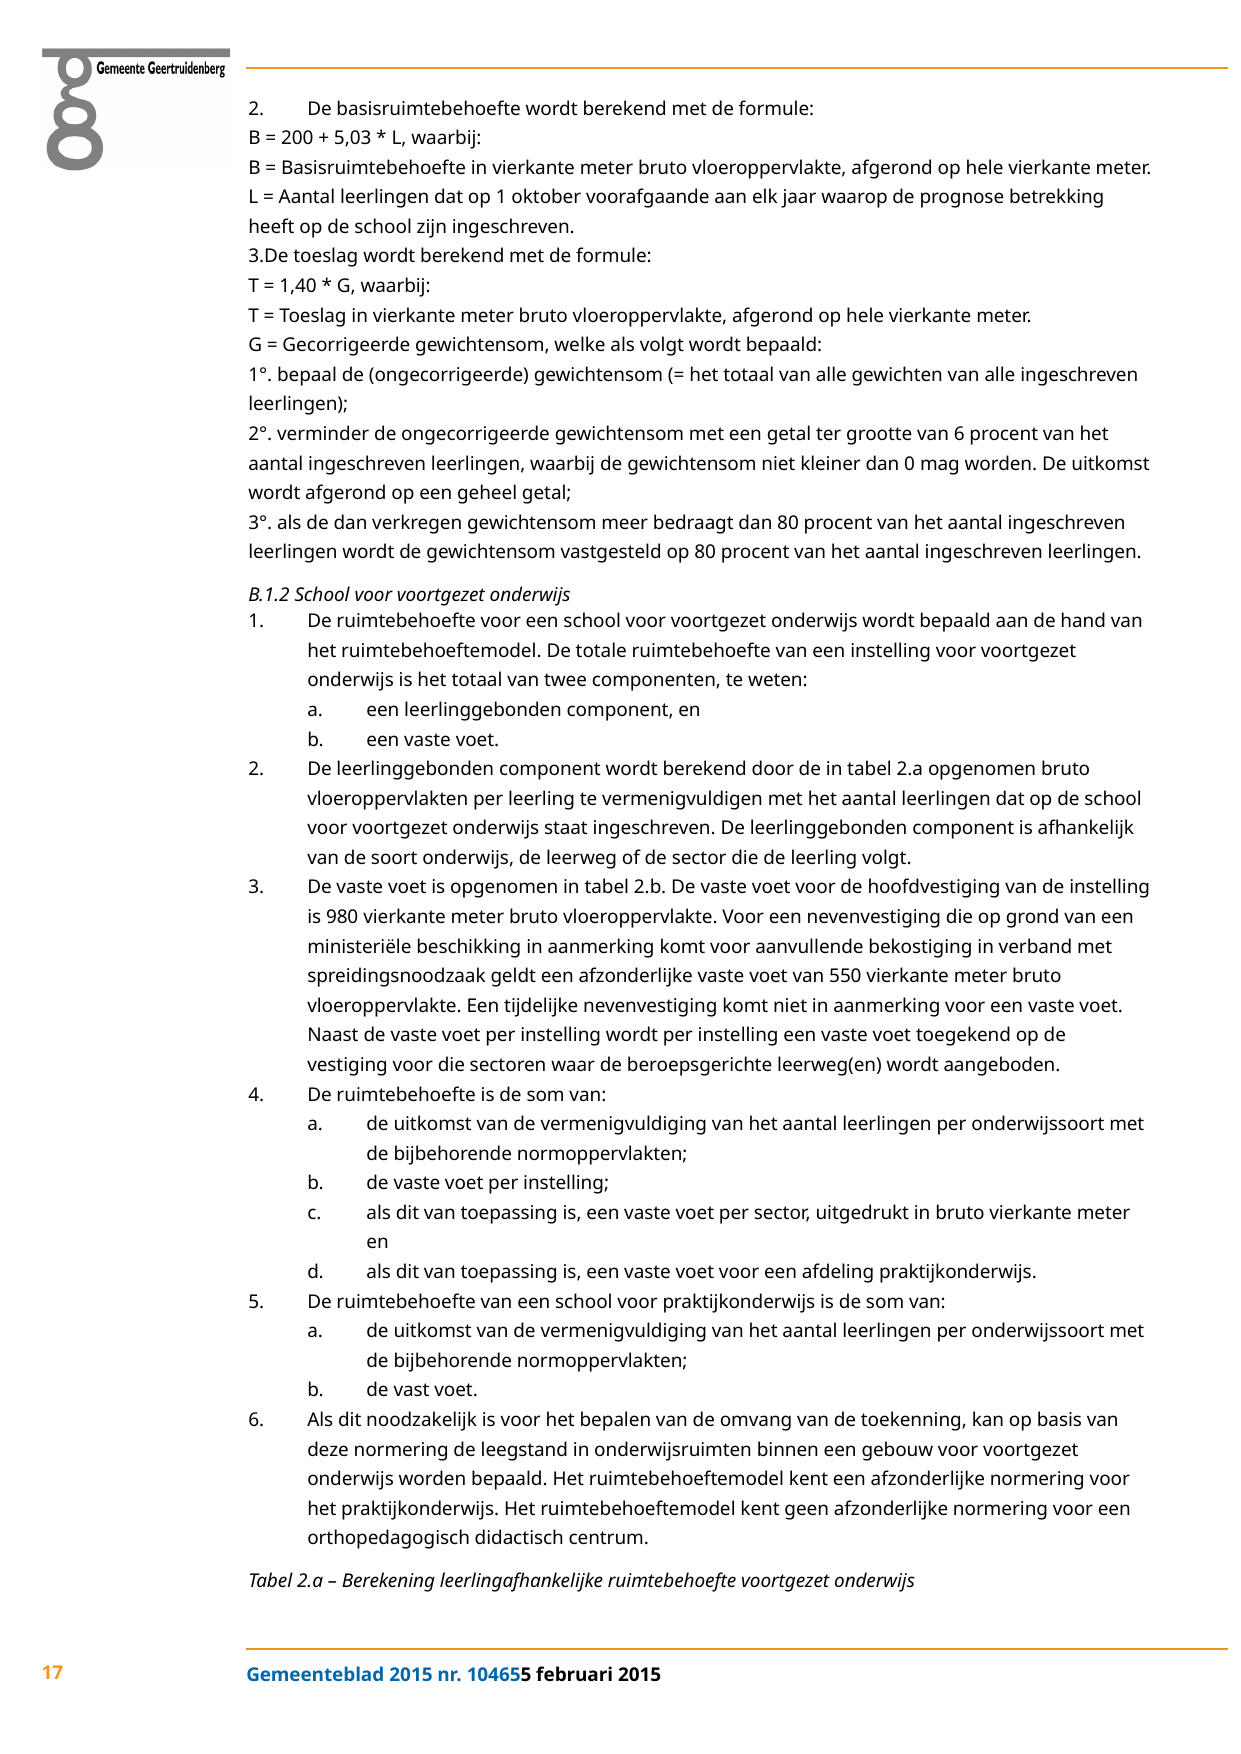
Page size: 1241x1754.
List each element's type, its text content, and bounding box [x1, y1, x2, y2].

text 3°. als de dan verkregen gewichtensom meer bedraagt dan 80 procent van het aantal ingeschreven leerlingen wordt de gewichtensom vastgesteld op 80 procent van het aantal ingeschreven leerlingen. [248, 509, 1152, 564]
list De ruimtebehoefte van een school voor praktijkonderwijs is de som van: [248, 1288, 1152, 1313]
text B = 200 + 5,03 * L, waarbij: [248, 124, 1152, 150]
list de vast voet. [307, 1377, 1152, 1402]
list een leerlinggebonden component, en [307, 696, 1152, 722]
text B = Basisruimtebehoefte in vierkante meter bruto vloeroppervlakte, afgerond op hele vierkante meter. [248, 154, 1152, 180]
text 2°. verminder de ongecorrigeerde gewichtensom met een getal ter grootte van 6 procent van het aantal ingeschreven leerlingen, waarbij de gewichtensom niet kleiner dan 0 mag worden. De uitkomst wordt afgerond op een geheel getal; [248, 420, 1152, 505]
text G = Gecorrigeerde gewichtensom, welke als volgt wordt bepaald: [248, 331, 1152, 357]
text L = Aantal leerlingen dat op 1 oktober voorafgaande aan elk jaar waarop de prognose betrekking heeft op de school zijn ingeschreven. [248, 183, 1152, 239]
list de uitkomst van de vermenigvuldiging van het aantal leerlingen per onderwijssoort met de bijbehorende normoppervlakten; [307, 1110, 1152, 1166]
text T = Toeslag in vierkante meter bruto vloeroppervlakte, afgerond op hele vierkante meter. [248, 302, 1152, 328]
text Tabel 2.a – Berekening leerlingafhankelijke ruimtebehoefte voortgezet onderwijs [248, 1568, 1152, 1593]
list De ruimtebehoefte is de som van: [248, 1081, 1152, 1106]
list de vaste voet per instelling; [307, 1169, 1152, 1195]
list als dit van toepassing is, een vaste voet voor een afdeling praktijkonderwijs. [307, 1258, 1152, 1284]
text B.1.2 School voor voortgezet onderwijs [248, 582, 1152, 607]
list de uitkomst van de vermenigvuldiging van het aantal leerlingen per onderwijssoort met de bijbehorende normoppervlakten; [307, 1317, 1152, 1373]
list Als dit noodzakelijk is voor het bepalen van de omvang van de toekenning, kan op basis van deze normering de leegstand in onderwijsruimten binnen een gebouw voor voortgezet onderwijs worden bepaald. Het ruimtebehoeftemodel kent een afzonderlijke normering voor het praktijkonderwijs. Het ruimtebehoeftemodel kent geen afzonderlijke normering voor een orthopedagogisch didactisch centrum. [248, 1406, 1152, 1550]
list De basisruimtebehoefte wordt berekend met de formule: [248, 95, 1152, 121]
list een vaste voet. [307, 726, 1152, 751]
text 3.De toeslag wordt berekend met de formule: [248, 243, 1152, 268]
picture [41, 47, 231, 172]
list De ruimtebehoefte voor een school voor voortgezet onderwijs wordt bepaald aan de hand van het ruimtebehoeftemodel. De totale ruimtebehoefte van een instelling voor voortgezet onderwijs is het totaal van twee componenten, te weten: [248, 607, 1152, 692]
text T = 1,40 * G, waarbij: [248, 272, 1152, 298]
list De leerlinggebonden component wordt berekend door de in tabel 2.a opgenomen bruto vloeroppervlakten per leerling te vermenigvuldigen met het aantal leerlingen dat op de school voor voortgezet onderwijs staat ingeschreven. De leerlinggebonden component is afhankelijk van de soort onderwijs, de leerweg of de sector die de leerling volgt. [248, 755, 1152, 870]
text 1°. bepaal de (ongecorrigeerde) gewichtensom (= het totaal van alle gewichten van alle ingeschreven leerlingen); [248, 361, 1152, 416]
list als dit van toepassing is, een vaste voet per sector, uitgedrukt in bruto vierkante meter en [307, 1199, 1152, 1254]
list De vaste voet is opgenomen in tabel 2.b. De vaste voet voor de hoofdvestiging van de instelling is 980 vierkante meter bruto vloeroppervlakte. Voor een nevenvestiging die op grond van een ministeriële beschikking in aanmerking komt voor aanvullende bekostiging in verband met spreidingsnoodzaak geldt een afzonderlijke vaste voet van 550 vierkante meter bruto vloeroppervlakte. Een tijdelijke nevenvestiging komt niet in aanmerking voor een vaste voet. Naast de vaste voet per instelling wordt per instelling een vaste voet toegekend op de vestiging voor die sectoren waar de beroepsgerichte leerweg(en) wordt aangeboden. [248, 874, 1152, 1077]
